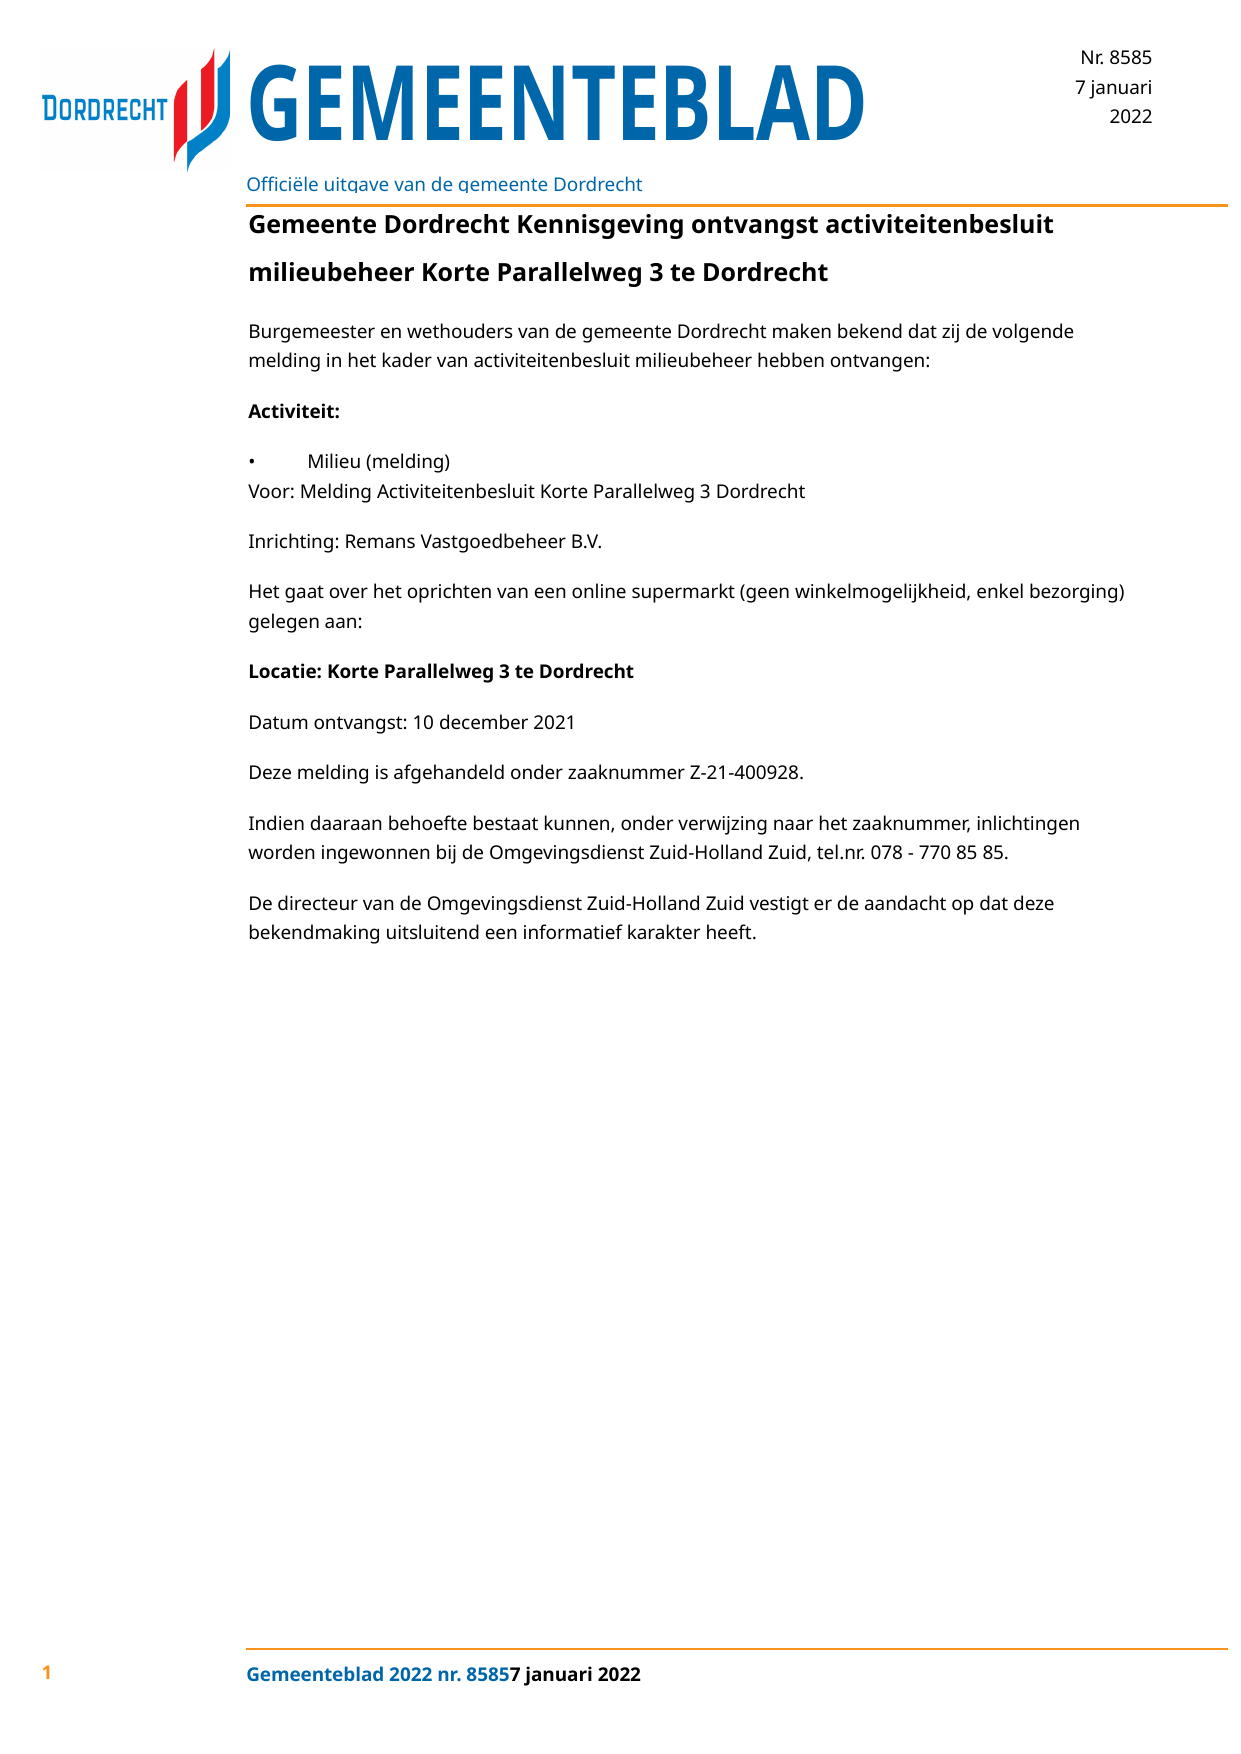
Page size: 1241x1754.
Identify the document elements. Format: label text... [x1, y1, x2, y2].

text Deze melding is afgehandeld onder zaaknummer Z-21-400928. [248, 759, 1152, 785]
text Burgemeester en wethouders van de gemeente Dordrecht maken bekend dat zij de volgende melding in het kader van activiteitenbesluit milieubeheer hebben ontvangen: [248, 318, 1152, 373]
text Locatie: Korte Parallelweg 3 te Dordrecht [248, 659, 1152, 684]
text Het gaat over het oprichten van een online supermarkt (geen winkelmogelijkheid, enkel bezorging) gelegen aan: [248, 579, 1152, 634]
text De directeur van de Omgevingsdienst Zuid-Holland Zuid vestigt er de aandacht op dat deze bekendmaking uitsluitend een informatief karakter heeft. [248, 890, 1152, 945]
text Voor: Melding Activiteitenbesluit Korte Parallelweg 3 Dordrecht [248, 478, 1152, 504]
list Milieu (melding) [248, 448, 1152, 474]
text Indien daaraan behoefte bestaat kunnen, onder verwijzing naar het zaaknummer, inlichtingen worden ingewonnen bij de Omgevingsdienst Zuid-Holland Zuid, tel.nr. 078 - 770 85 85. [248, 810, 1152, 865]
text Gemeente Dordrecht Kennisgeving ontvangst activiteitenbesluit milieubeheer Korte Parallelweg 3 te Dordrecht [248, 207, 1152, 288]
text Inrichting: Remans Vastgoedbeheer B.V. [248, 528, 1152, 554]
text Activiteit: [248, 398, 1152, 424]
picture [41, 47, 231, 172]
text Datum ontvangst: 10 december 2021 [248, 709, 1152, 735]
